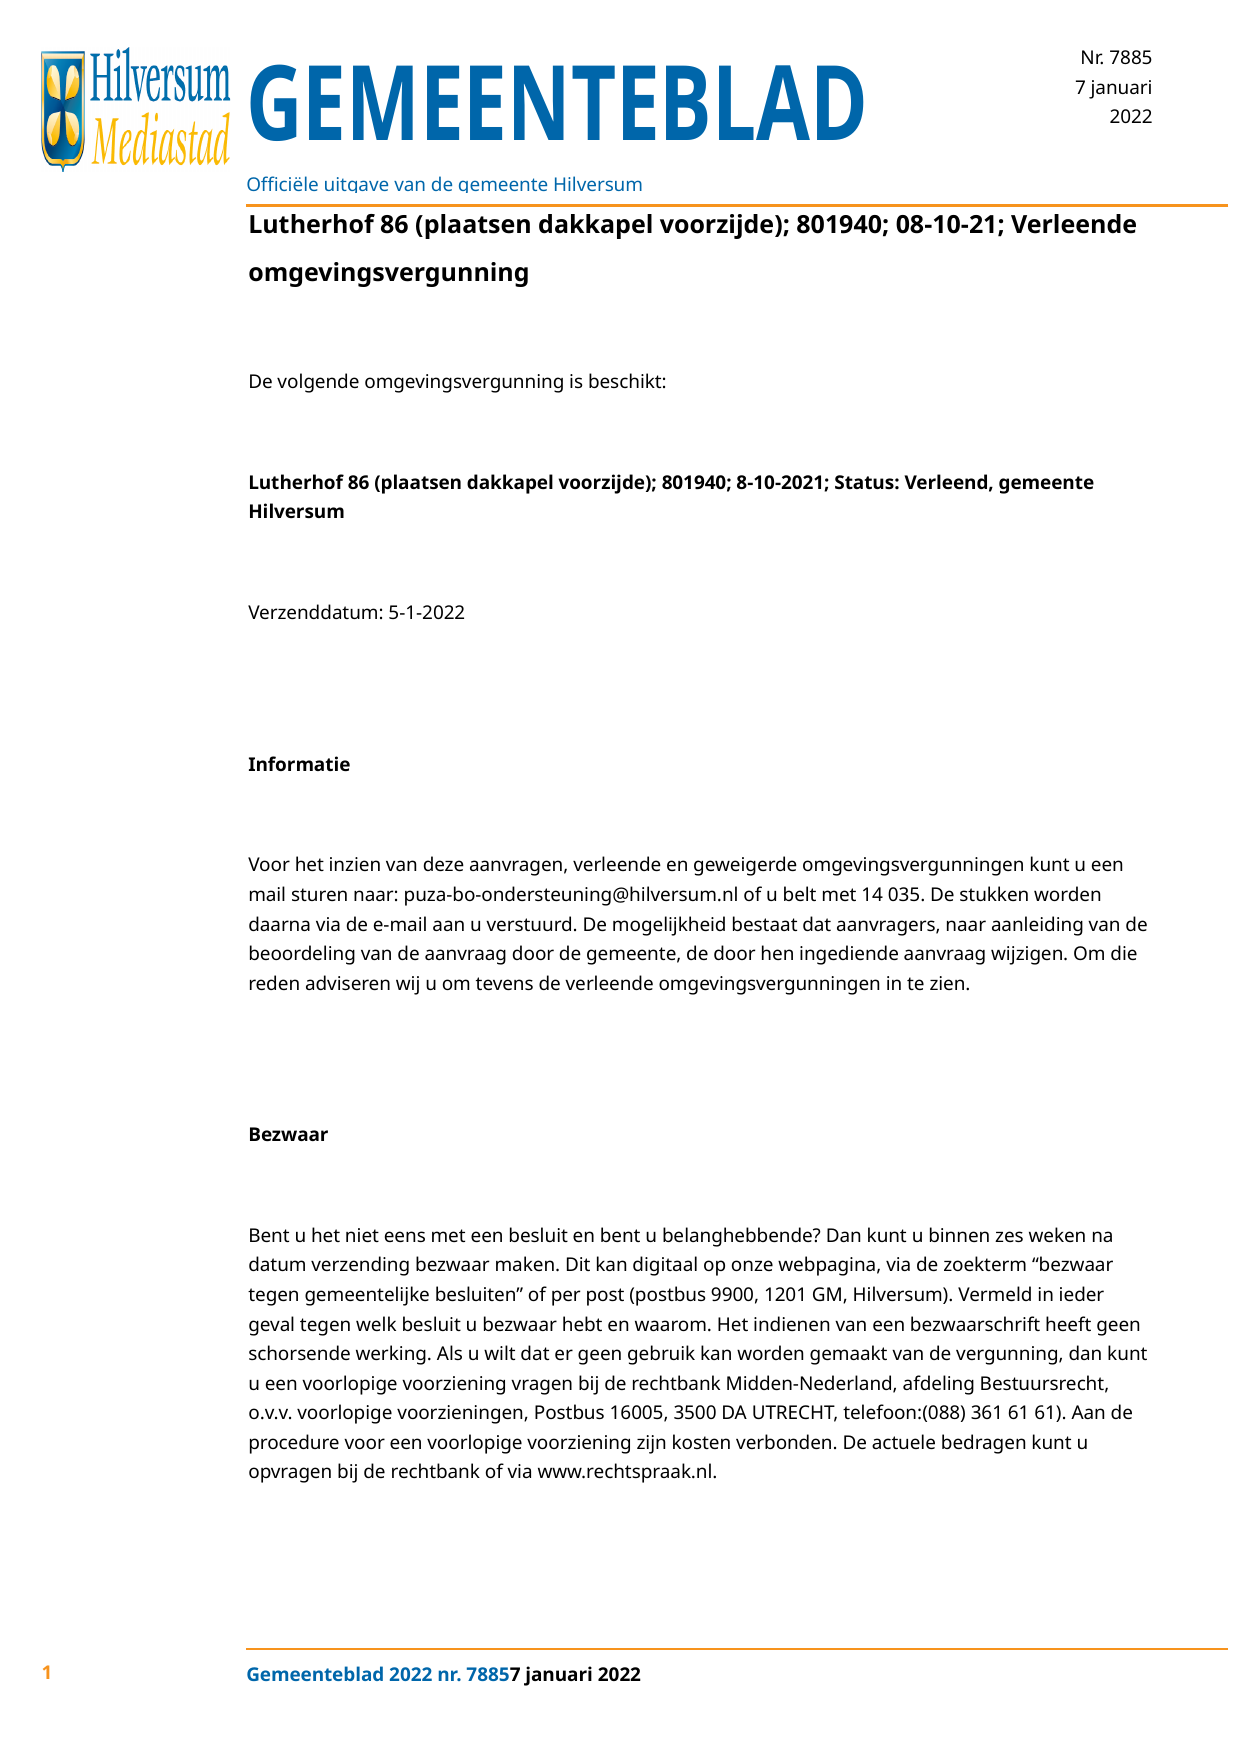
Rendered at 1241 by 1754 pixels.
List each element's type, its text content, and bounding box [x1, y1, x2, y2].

text Lutherhof 86 (plaatsen dakkapel voorzijde); 801940; 8-10-2021; Status: Verleend, gemeente Hilversum [248, 469, 1152, 524]
text Bent u het niet eens met een besluit en bent u belanghebbende? Dan kunt u binnen zes weken na datum verzending bezwaar maken. Dit kan digitaal op onze webpagina, via de zoekterm “bezwaar tegen gemeentelijke besluiten” of per post (postbus 9900, 1201 GM, Hilversum). Vermeld in ieder geval tegen welk besluit u bezwaar hebt en waarom. Het indienen van een bezwaarschrift heeft geen schorsende werking. Als u wilt dat er geen gebruik kan worden gemaakt van de vergunning, dan kunt u een voorlopige voorziening vragen bij de rechtbank Midden-Nederland, afdeling Bestuursrecht, o.v.v. voorlopige voorzieningen, Postbus 16005, 3500 DA UTRECHT, telefoon:(088) 361 61 61). Aan de procedure voor een voorlopige voorziening zijn kosten verbonden. De actuele bedragen kunt u opvragen bij de rechtbank of via www.rechtspraak.nl. [248, 1222, 1152, 1484]
text De volgende omgevingsvergunning is beschikt: [248, 368, 1152, 394]
text Informatie [248, 751, 1152, 777]
text Bezwaar [248, 1121, 1152, 1147]
text Verzenddatum: 5-1-2022 [248, 599, 1152, 625]
picture [41, 47, 231, 172]
text Lutherhof 86 (plaatsen dakkapel voorzijde); 801940; 08-10-21; Verleende omgevingsvergunning [248, 207, 1152, 288]
text Voor het inzien van deze aanvragen, verleende en geweigerde omgevingsvergunningen kunt u een mail sturen naar: puza-bo-ondersteuning@hilversum.nl of u belt met 14 035. De stukken worden daarna via de e-mail aan u verstuurd. De mogelijkheid bestaat dat aanvragers, naar aanleiding van de beoordeling van de aanvraag door de gemeente, de door hen ingediende aanvraag wijzigen. Om die reden adviseren wij u om tevens de verleende omgevingsvergunningen in te zien. [248, 852, 1152, 996]
